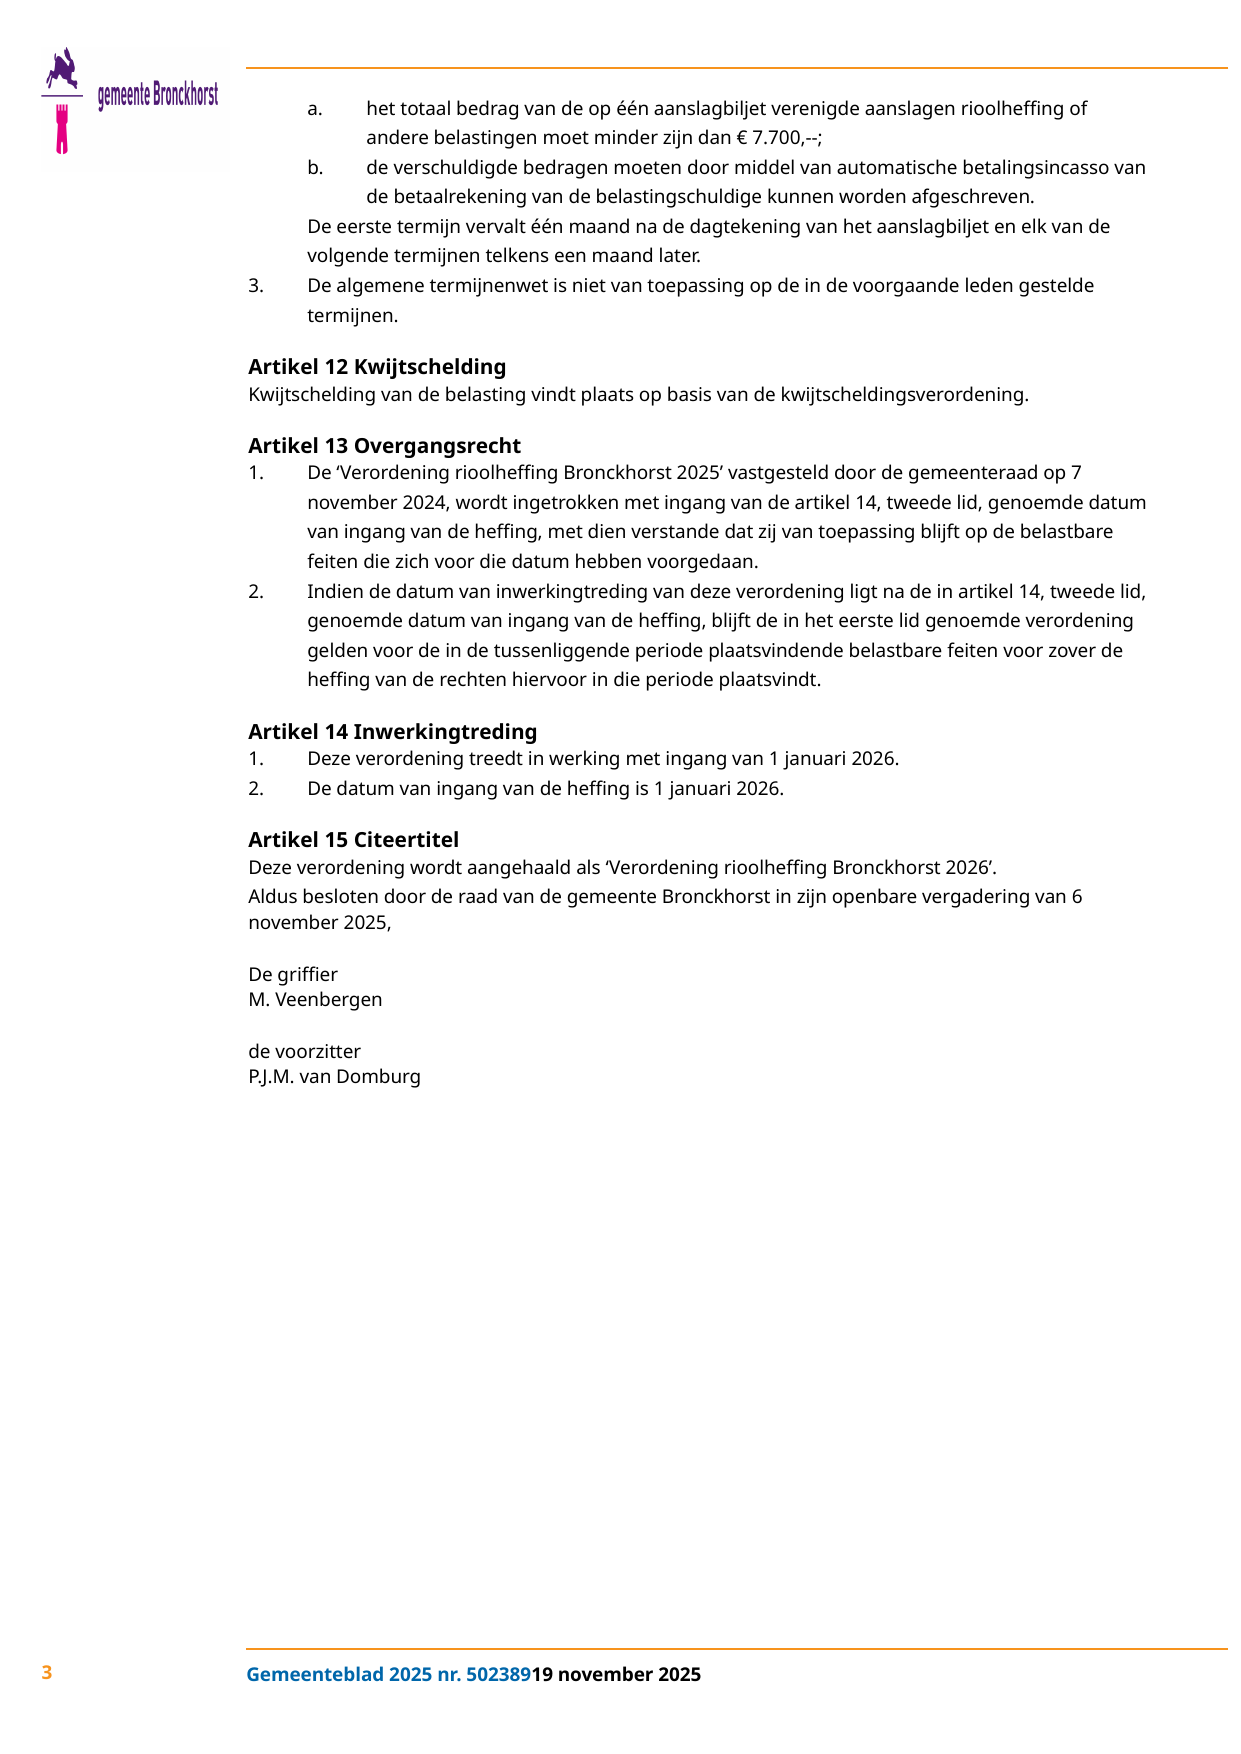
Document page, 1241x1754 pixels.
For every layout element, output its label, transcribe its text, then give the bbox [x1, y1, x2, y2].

text Artikel 13 Overgangsrecht [248, 431, 1152, 459]
list De ‘Verordening rioolheffing Bronckhorst 2025’ vastgesteld door de gemeenteraad op 7 november 2024, wordt ingetrokken met ingang van de artikel 14, tweede lid, genoemde datum van ingang van de heffing, met dien verstande dat zij van toepassing blijft op de belastbare feiten die zich voor die datum hebben voorgedaan. [248, 459, 1152, 574]
list Indien de datum van inwerkingtreding van deze verordening ligt na de in artikel 14, tweede lid, genoemde datum van ingang van de heffing, blijft de in het eerste lid genoemde verordening gelden voor de in de tussenliggende periode plaatsvindende belastbare feiten voor zover de heffing van de rechten hiervoor in die periode plaatsvindt. [248, 578, 1152, 692]
text Artikel 15 Citeertitel [248, 826, 1152, 854]
list Deze verordening treedt in werking met ingang van 1 januari 2026. [248, 746, 1152, 771]
text P.J.M. van Domburg [248, 1064, 1152, 1089]
text Artikel 14 Inwerkingtreding [248, 717, 1152, 746]
text Deze verordening wordt aangehaald als ‘Verordening rioolheffing Bronckhorst 2026’. [248, 854, 1152, 880]
text Artikel 12 Kwijtschelding [248, 352, 1152, 381]
list het totaal bedrag van de op één aanslagbiljet verenigde aanslagen rioolheffing of andere belastingen moet minder zijn dan € 7.700,--; [307, 95, 1152, 150]
text Aldus besloten door de raad van de gemeente Bronckhorst in zijn openbare vergadering van 6 november 2025, [248, 883, 1152, 935]
picture [41, 47, 231, 172]
list De algemene termijnenwet is niet van toepassing op de in de voorgaande leden gestelde termijnen. [248, 272, 1152, 328]
text de voorzitter [248, 1038, 1152, 1064]
text Kwijtschelding van de belasting vindt plaats op basis van de kwijtscheldingsverordening. [248, 381, 1152, 406]
list De eerste termijn vervalt één maand na de dagtekening van het aanslagbiljet en elk van de volgende termijnen telkens een maand later. [248, 213, 1152, 268]
text De griffier [248, 961, 1152, 986]
list de verschuldigde bedragen moeten door middel van automatische betalingsincasso van de betaalrekening van de belastingschuldige kunnen worden afgeschreven. [307, 154, 1152, 209]
text M. Veenbergen [248, 986, 1152, 1012]
list De datum van ingang van de heffing is 1 januari 2026. [248, 775, 1152, 801]
